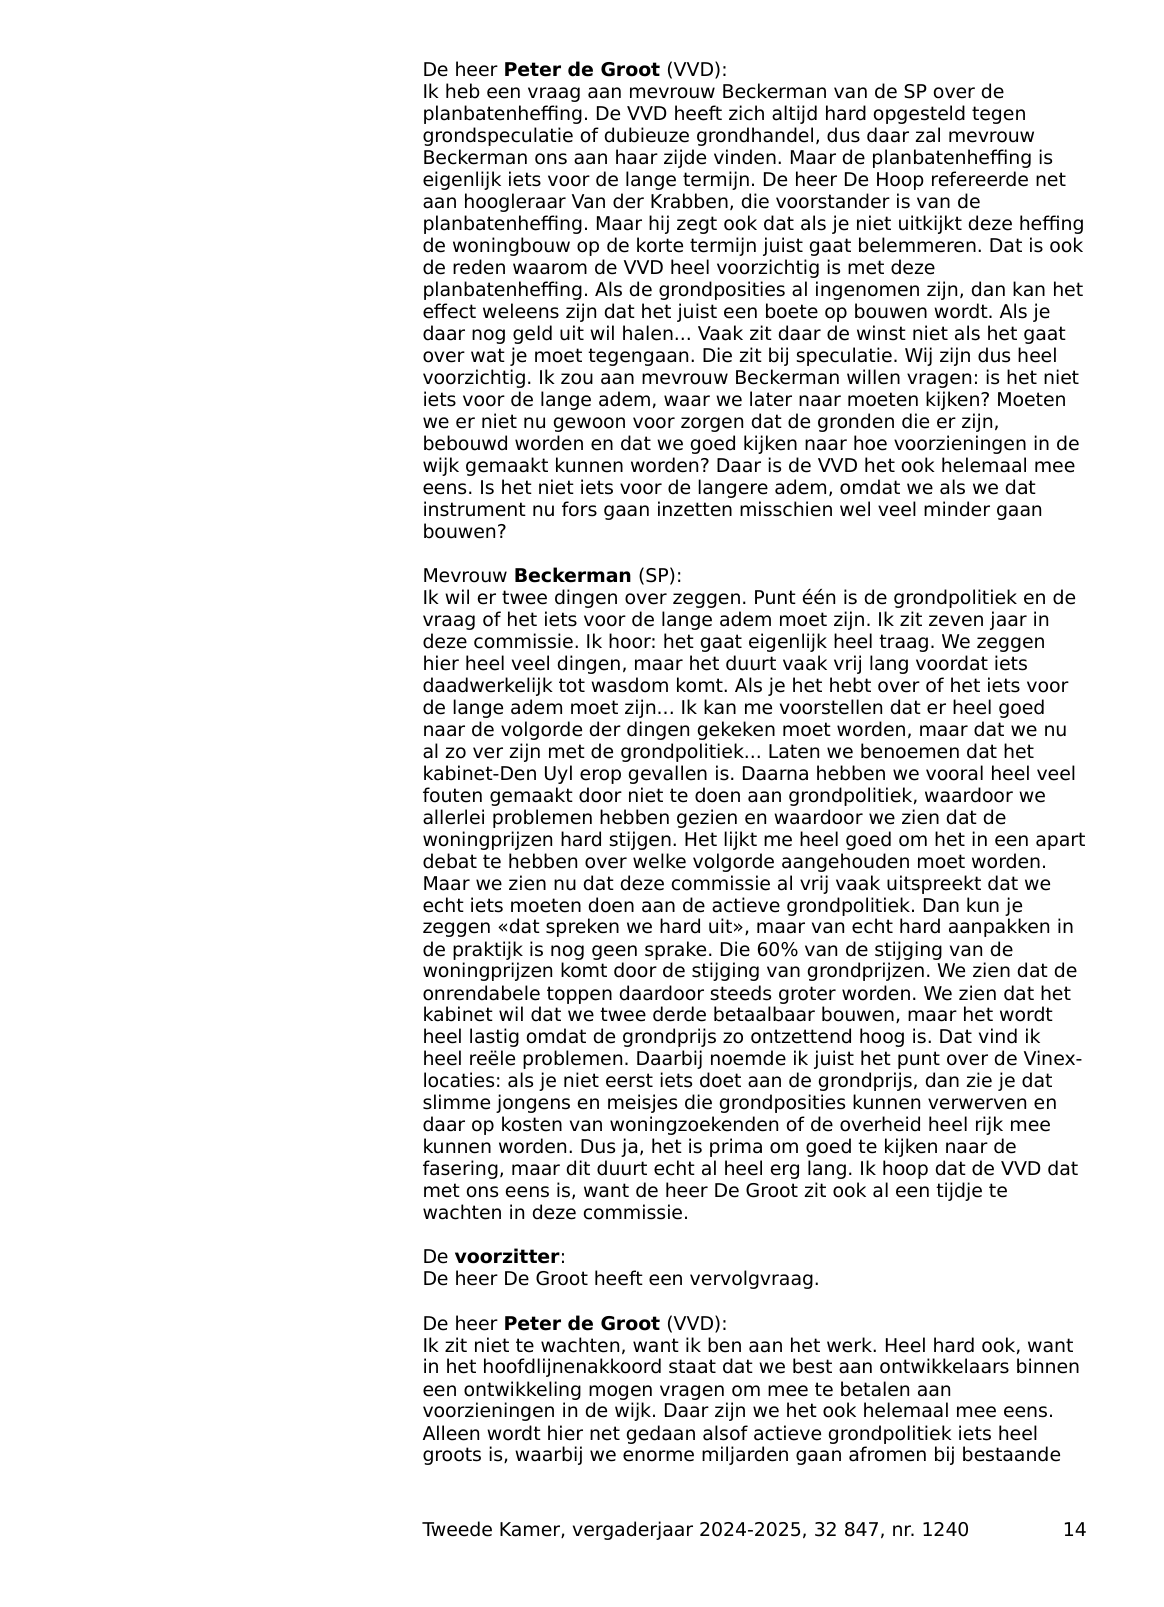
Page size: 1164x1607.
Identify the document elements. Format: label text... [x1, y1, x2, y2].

text Ik wil er twee dingen over zeggen. Punt één is de grondpolitiek en de vraag of het iets voor de lange adem moet zijn. Ik zit zeven jaar in deze commissie. Ik hoor: het gaat eigenlijk heel traag. We zeggen hier heel veel dingen, maar het duurt vaak vrij lang voordat iets daadwerkelijk tot wasdom komt. Als je het hebt over of het iets voor de lange adem moet zijn... Ik kan me voorstellen dat er heel goed naar de volgorde der dingen gekeken moet worden, maar dat we nu al zo ver zijn met de grondpolitiek... Laten we benoemen dat het kabinet-Den Uyl erop gevallen is. Daarna hebben we vooral heel veel fouten gemaakt door niet te doen aan grondpolitiek, waardoor we allerlei problemen hebben gezien en waardoor we zien dat de woningprijzen hard stijgen. Het lijkt me heel goed om het in een apart debat te hebben over welke volgorde aangehouden moet worden. Maar we zien nu dat deze commissie al vrij vaak uitspreekt dat we echt iets moeten doen aan de actieve grondpolitiek. Dan kun je zeggen «dat spreken we hard uit», maar van echt hard aanpakken in de praktijk is nog geen sprake. Die 60% van de stijging van de woningprijzen komt door de stijging van grondprijzen. We zien dat de onrendabele toppen daardoor steeds groter worden. We zien dat het kabinet wil dat we twee derde betaalbaar bouwen, maar het wordt heel lastig omdat de grondprijs zo ontzettend hoog is. Dat vind ik heel reële problemen. Daarbij noemde ik juist het punt over de Vinex-locaties: als je niet eerst iets doet aan de grondprijs, dan zie je dat slimme jongens en meisjes die grondposities kunnen verwerven en daar op kosten van woningzoekenden of de overheid heel rijk mee kunnen worden. Dus ja, het is prima om goed te kijken naar de fasering, maar dit duurt echt al heel erg lang. Ik hoop dat de VVD dat met ons eens is, want de heer De Groot zit ook al een tijdje te wachten in deze commissie. [422, 587, 1087, 1224]
text Mevrouw Beckerman (SP): [422, 565, 1087, 587]
text Ik heb een vraag aan mevrouw Beckerman van de SP over de planbatenheffing. De VVD heeft zich altijd hard opgesteld tegen grondspeculatie of dubieuze grondhandel, dus daar zal mevrouw Beckerman ons aan haar zijde vinden. Maar de planbatenheffing is eigenlijk iets voor de lange termijn. De heer De Hoop refereerde net aan hoogleraar Van der Krabben, die voorstander is van de planbatenheffing. Maar hij zegt ook dat als je niet uitkijkt deze heffing de woningbouw op de korte termijn juist gaat belemmeren. Dat is ook de reden waarom de VVD heel voorzichtig is met deze planbatenheffing. Als de grondposities al ingenomen zijn, dan kan het effect weleens zijn dat het juist een boete op bouwen wordt. Als je daar nog geld uit wil halen... Vaak zit daar de winst niet als het gaat over wat je moet tegengaan. Die zit bij speculatie. Wij zijn dus heel voorzichtig. Ik zou aan mevrouw Beckerman willen vragen: is het niet iets voor de lange adem, waar we later naar moeten kijken? Moeten we er niet nu gewoon voor zorgen dat de gronden die er zijn, bebouwd worden en dat we goed kijken naar hoe voorzieningen in de wijk gemaakt kunnen worden? Daar is de VVD het ook helemaal mee eens. Is het niet iets voor de langere adem, omdat we als we dat instrument nu fors gaan inzetten misschien wel veel minder gaan bouwen? [422, 81, 1087, 543]
text De heer De Groot heeft een vervolgvraag. [422, 1268, 1087, 1290]
text De voorzitter: [422, 1246, 1087, 1268]
text De heer Peter de Groot (VVD): [422, 1312, 1087, 1334]
text Ik zit niet te wachten, want ik ben aan het werk. Heel hard ook, want in het hoofdlijnenakkoord staat dat we best aan ontwikkelaars binnen een ontwikkeling mogen vragen om mee te betalen aan voorzieningen in de wijk. Daar zijn we het ook helemaal mee eens. Alleen wordt hier net gedaan alsof actieve grondpolitiek iets heel groots is, waarbij we enorme miljarden gaan afromen bij bestaande [422, 1334, 1087, 1466]
text De heer Peter de Groot (VVD): [422, 59, 1087, 81]
